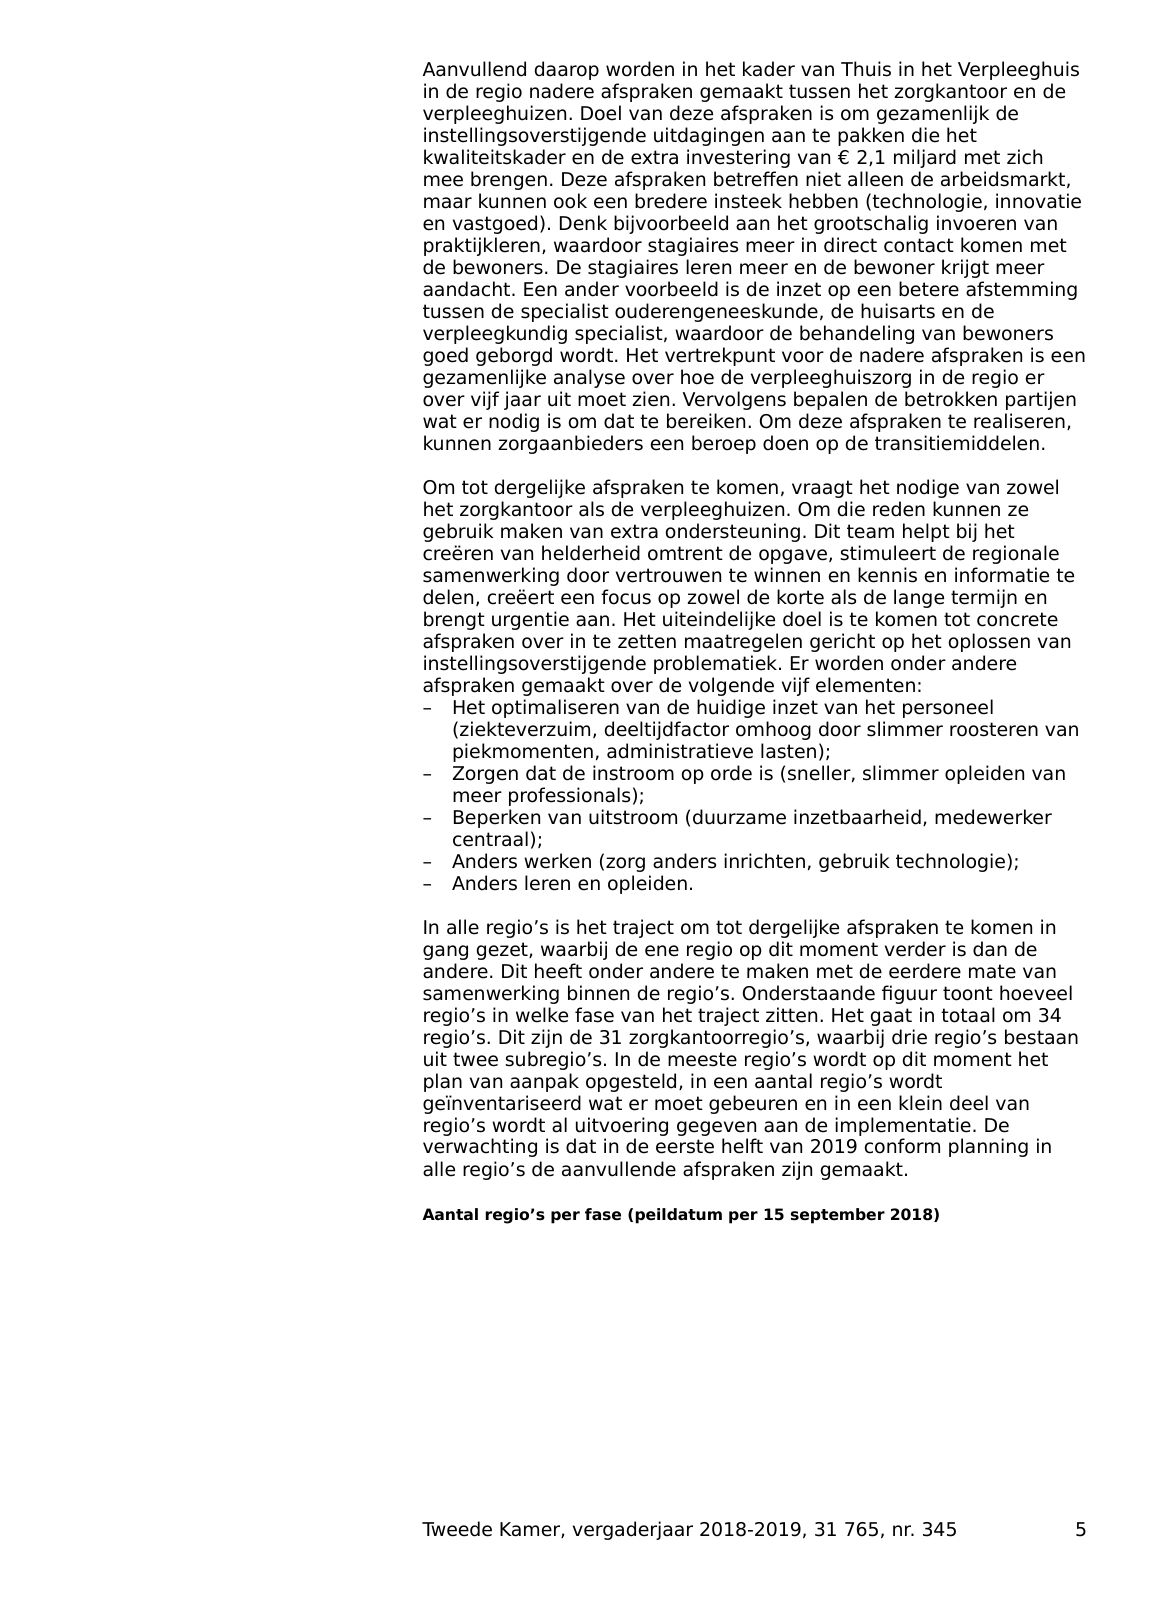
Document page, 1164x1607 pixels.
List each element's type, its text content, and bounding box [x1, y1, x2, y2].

text In alle regio’s is het traject om tot dergelijke afspraken te komen in gang gezet, waarbij de ene regio op dit moment verder is dan de andere. Dit heeft onder andere te maken met de eerdere mate van samenwerking binnen de regio’s. Onderstaande figuur toont hoeveel regio’s in welke fase van het traject zitten. Het gaat in totaal om 34 regio’s. Dit zijn de 31 zorgkantoorregio’s, waarbij drie regio’s bestaan uit twee subregio’s. In de meeste regio’s wordt op dit moment het plan van aanpak opgesteld, in een aantal regio’s wordt geïnventariseerd wat er moet gebeuren en in een klein deel van regio’s wordt al uitvoering gegeven aan de implementatie. De verwachting is dat in de eerste helft van 2019 conform planning in alle regio’s de aanvullende afspraken zijn gemaakt. [422, 917, 1087, 1180]
text Om tot dergelijke afspraken te komen, vraagt het nodige van zowel het zorgkantoor als de verpleeghuizen. Om die reden kunnen ze gebruik maken van extra ondersteuning. Dit team helpt bij het creëren van helderheid omtrent de opgave, stimuleert de regionale samenwerking door vertrouwen te winnen en kennis en informatie te delen, creëert een focus op zowel de korte als de lange termijn en brengt urgentie aan. Het uiteindelijke doel is te komen tot concrete afspraken over in te zetten maatregelen gericht op het oplossen van instellingsoverstijgende problematiek. Er worden onder andere afspraken gemaakt over de volgende vijf elementen: [422, 477, 1087, 697]
text Aanvullend daarop worden in het kader van Thuis in het Verpleeghuis in de regio nadere afspraken gemaakt tussen het zorgkantoor en de verpleeghuizen. Doel van deze afspraken is om gezamenlijk de instellingsoverstijgende uitdagingen aan te pakken die het kwaliteitskader en de extra investering van € 2,1 miljard met zich mee brengen. Deze afspraken betreffen niet alleen de arbeidsmarkt, maar kunnen ook een bredere insteek hebben (technologie, innovatie en vastgoed). Denk bijvoorbeeld aan het grootschalig invoeren van praktijkleren, waardoor stagiaires meer in direct contact komen met de bewoners. De stagiaires leren meer en de bewoner krijgt meer aandacht. Een ander voorbeeld is de inzet op een betere afstemming tussen de specialist ouderengeneeskunde, de huisarts en de verpleegkundig specialist, waardoor de behandeling van bewoners goed geborgd wordt. Het vertrekpunt voor de nadere afspraken is een gezamenlijke analyse over hoe de verpleeghuiszorg in de regio er over vijf jaar uit moet zien. Vervolgens bepalen de betrokken partijen wat er nodig is om dat te bereiken. Om deze afspraken te realiseren, kunnen zorgaanbieders een beroep doen op de transitiemiddelen. [422, 59, 1087, 455]
text – Beperken van uitstroom (duurzame inzetbaarheid, medewerker centraal); [422, 807, 1087, 851]
text Aantal regio’s per fase (peildatum per 15 september 2018) [422, 1206, 1036, 1224]
text – Zorgen dat de instroom op orde is (sneller, slimmer opleiden van meer professionals); [422, 763, 1087, 807]
text – Anders werken (zorg anders inrichten, gebruik technologie); [422, 851, 1087, 872]
text – Anders leren en opleiden. [422, 872, 1087, 894]
text – Het optimaliseren van de huidige inzet van het personeel (ziekteverzuim, deeltijdfactor omhoog door slimmer roosteren van piekmomenten, administratieve lasten); [422, 697, 1087, 763]
